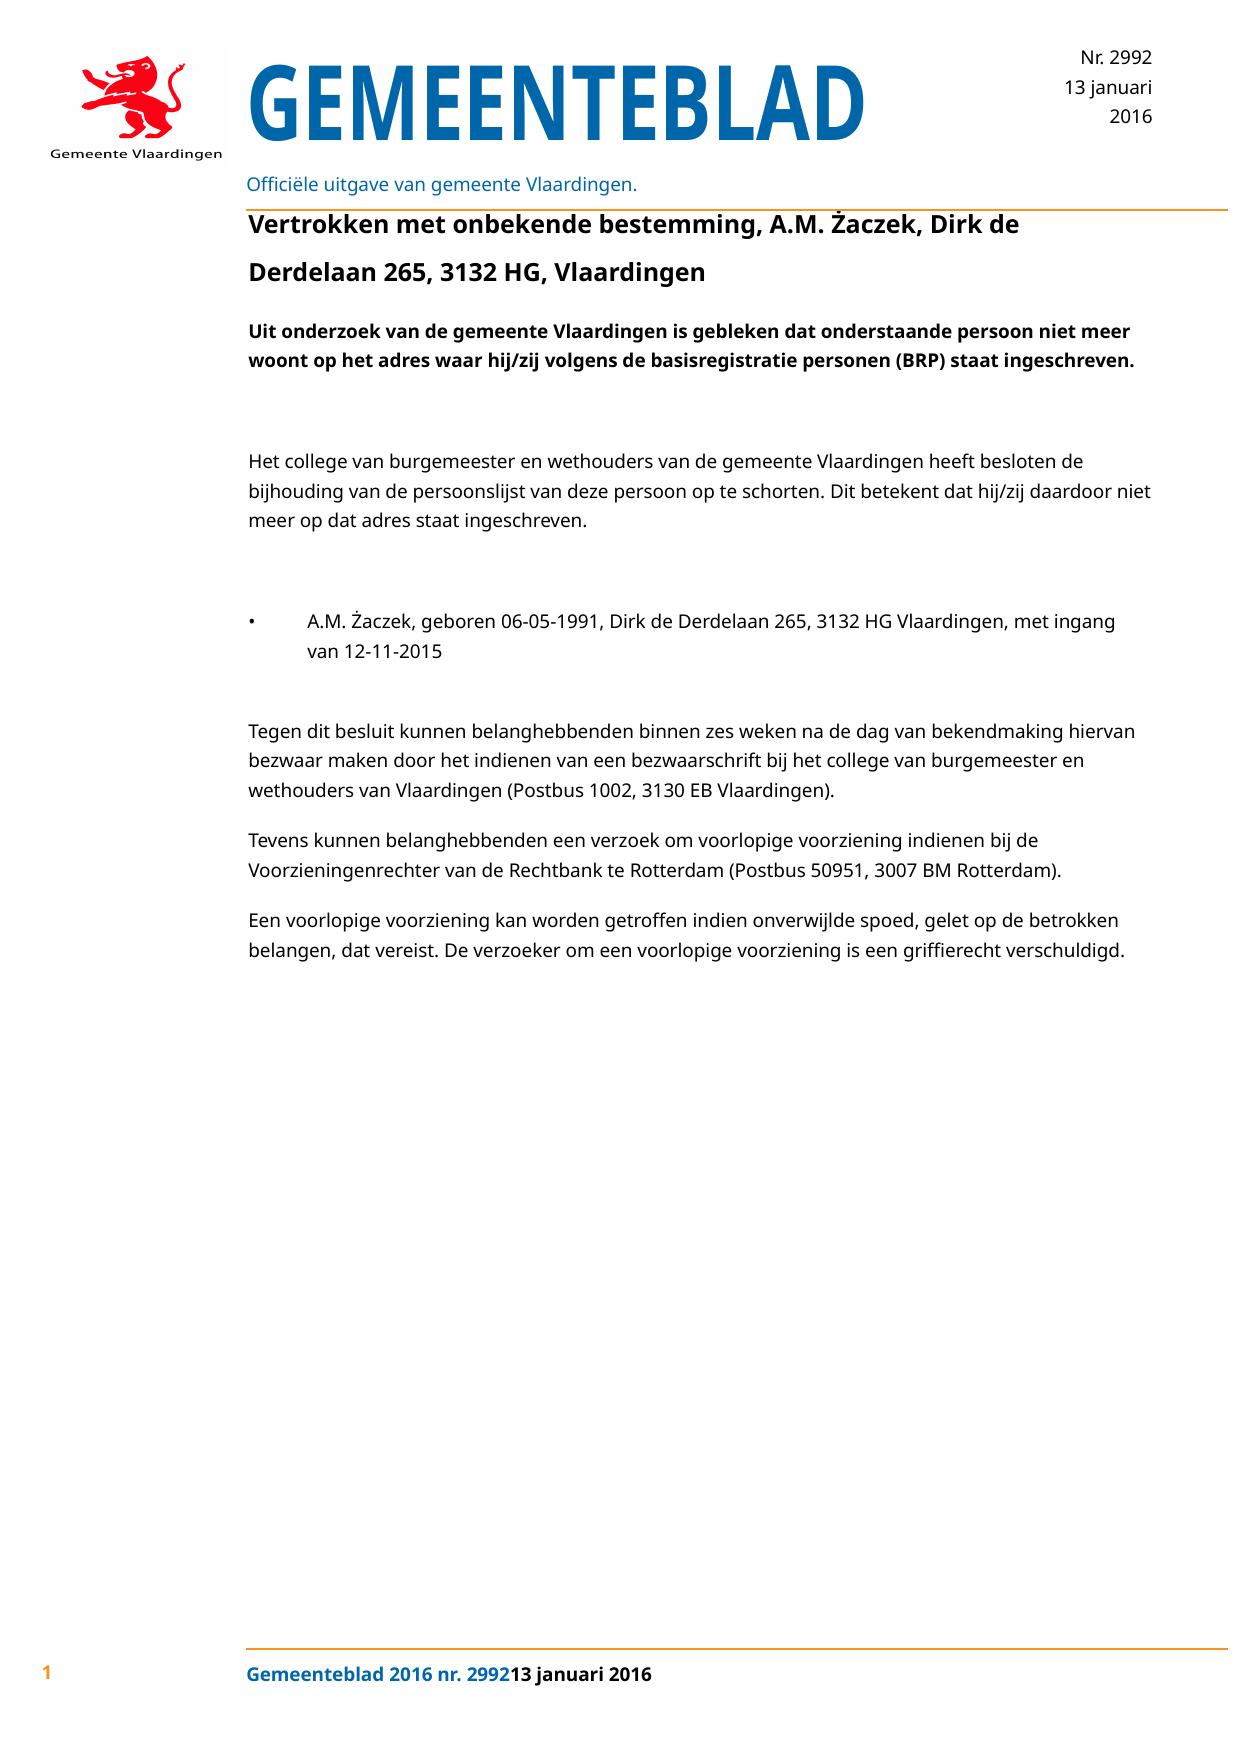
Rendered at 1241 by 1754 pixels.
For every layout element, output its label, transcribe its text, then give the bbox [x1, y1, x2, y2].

picture [41, 47, 231, 172]
text Het college van burgemeester en wethouders van de gemeente Vlaardingen heeft besloten de bijhouding van de persoonslijst van deze persoon op te schorten. Dit betekent dat hij/zij daardoor niet meer op dat adres staat ingeschreven. [248, 448, 1152, 533]
text Tevens kunnen belanghebbenden een verzoek om voorlopige voorziening indienen bij de Voorzieningenrechter van de Rechtbank te Rotterdam (Postbus 50951, 3007 BM Rotterdam). [248, 827, 1152, 883]
list A.M. Żaczek, geboren 06-05-1991, Dirk de Derdelaan 265, 3132 HG Vlaardingen, met ingang van 12-11-2015 [248, 608, 1152, 664]
text Vertrokken met onbekende bestemming, A.M. Żaczek, Dirk de Derdelaan 265, 3132 HG, Vlaardingen [248, 211, 1152, 288]
text Tegen dit besluit kunnen belanghebbenden binnen zes weken na de dag van bekendmaking hiervan bezwaar maken door het indienen van een bezwaarschrift bij het college van burgemeester en wethouders van Vlaardingen (Postbus 1002, 3130 EB Vlaardingen). [248, 718, 1152, 803]
text Een voorlopige voorziening kan worden getroffen indien onverwijlde spoed, gelet op de betrokken belangen, dat vereist. De verzoeker om een voorlopige voorziening is een griffierecht verschuldigd. [248, 907, 1152, 963]
text Uit onderzoek van de gemeente Vlaardingen is gebleken dat onderstaande persoon niet meer woont op het adres waar hij/zij volgens de basisregistratie personen (BRP) staat ingeschreven. [248, 318, 1152, 373]
